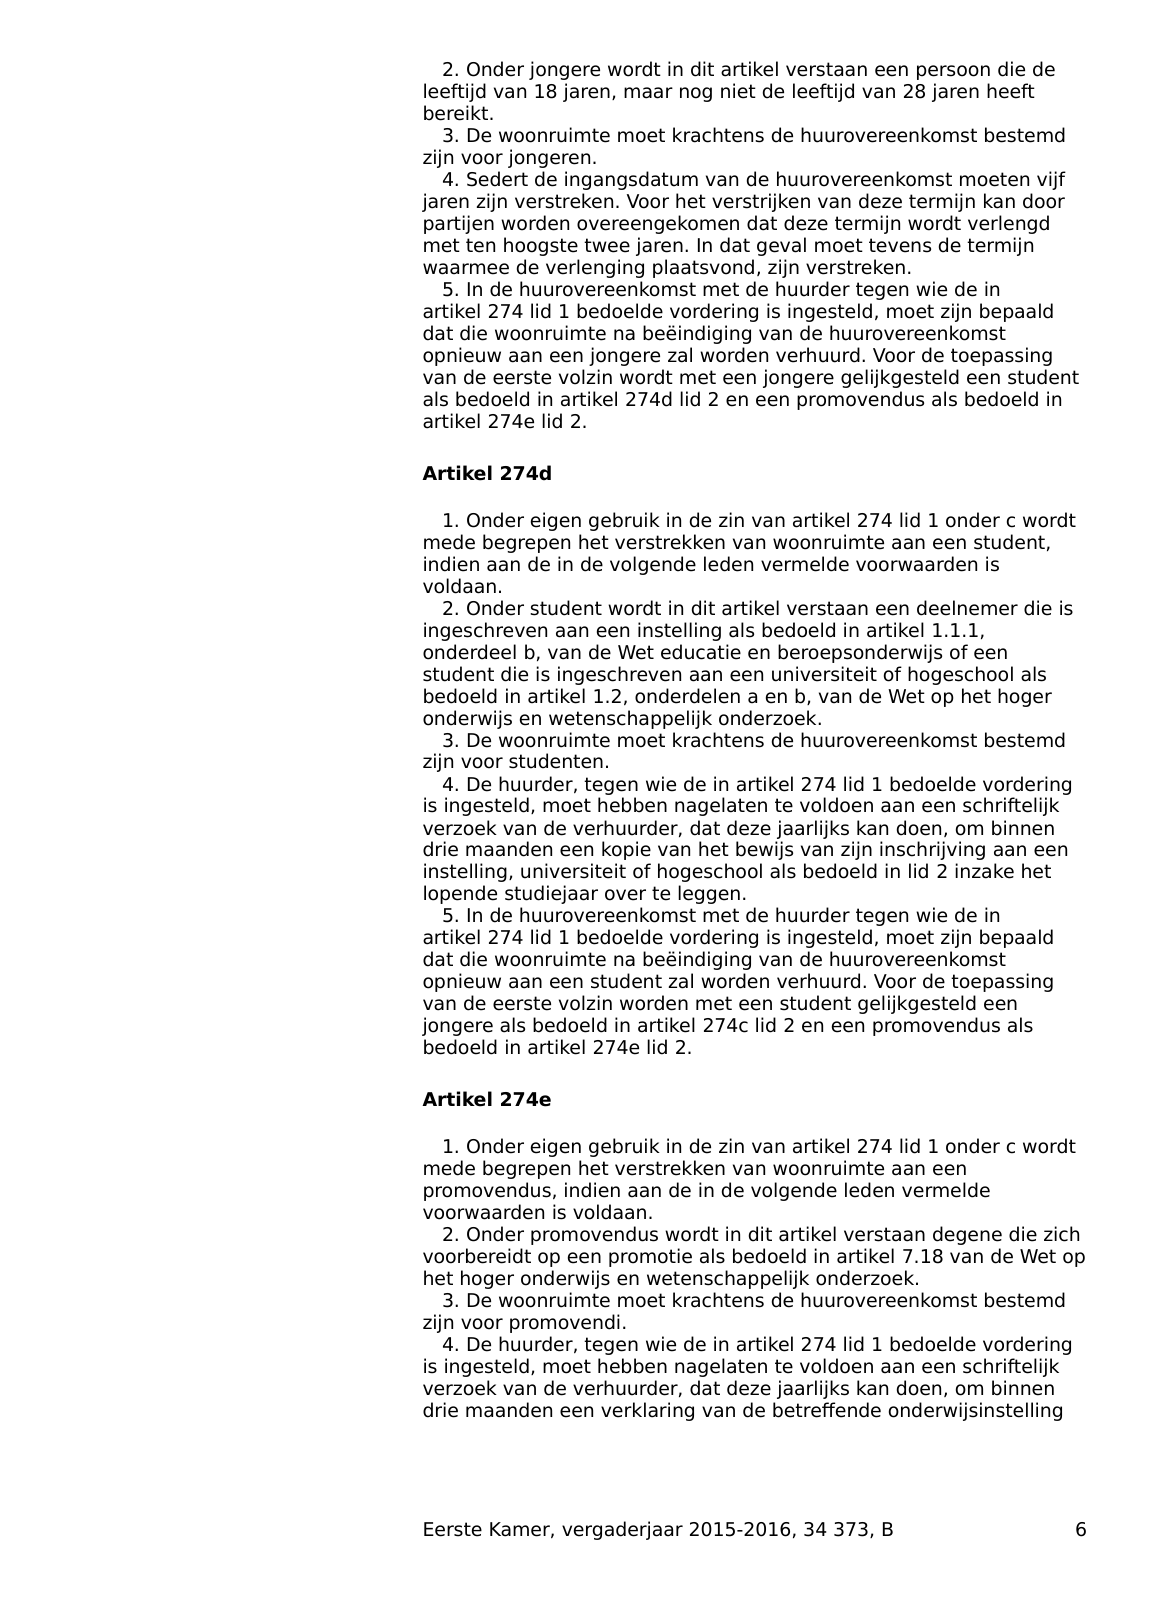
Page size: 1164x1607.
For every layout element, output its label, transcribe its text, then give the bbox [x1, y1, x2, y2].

text 4. De huurder, tegen wie de in artikel 274 lid 1 bedoelde vordering is ingesteld, moet hebben nagelaten te voldoen aan een schriftelijk verzoek van de verhuurder, dat deze jaarlijks kan doen, om binnen drie maanden een verklaring van de betreffende onderwijsinstelling [422, 1334, 1087, 1422]
text 5. In de huurovereenkomst met de huurder tegen wie de in artikel 274 lid 1 bedoelde vordering is ingesteld, moet zijn bepaald dat die woonruimte na beëindiging van de huurovereenkomst opnieuw aan een student zal worden verhuurd. Voor de toepassing van de eerste volzin worden met een student gelijkgesteld een jongere als bedoeld in artikel 274c lid 2 en een promovendus als bedoeld in artikel 274e lid 2. [422, 905, 1087, 1059]
text 3. De woonruimte moet krachtens de huurovereenkomst bestemd zijn voor studenten. [422, 729, 1087, 773]
subtitle Artikel 274e [422, 1089, 1087, 1111]
text 1. Onder eigen gebruik in de zin van artikel 274 lid 1 onder c wordt mede begrepen het verstrekken van woonruimte aan een student, indien aan de in de volgende leden vermelde voorwaarden is voldaan. [422, 510, 1087, 598]
text 2. Onder student wordt in dit artikel verstaan een deelnemer die is ingeschreven aan een instelling als bedoeld in artikel 1.1.1, onderdeel b, van de Wet educatie en beroepsonderwijs of een student die is ingeschreven aan een universiteit of hogeschool als bedoeld in artikel 1.2, onderdelen a en b, van de Wet op het hoger onderwijs en wetenschappelijk onderzoek. [422, 598, 1087, 729]
text 1. Onder eigen gebruik in de zin van artikel 274 lid 1 onder c wordt mede begrepen het verstrekken van woonruimte aan een promovendus, indien aan de in de volgende leden vermelde voorwaarden is voldaan. [422, 1136, 1087, 1224]
text 2. Onder promovendus wordt in dit artikel verstaan degene die zich voorbereidt op een promotie als bedoeld in artikel 7.18 van de Wet op het hoger onderwijs en wetenschappelijk onderzoek. [422, 1224, 1087, 1290]
text 4. De huurder, tegen wie de in artikel 274 lid 1 bedoelde vordering is ingesteld, moet hebben nagelaten te voldoen aan een schriftelijk verzoek van de verhuurder, dat deze jaarlijks kan doen, om binnen drie maanden een kopie van het bewijs van zijn inschrijving aan een instelling, universiteit of hogeschool als bedoeld in lid 2 inzake het lopende studiejaar over te leggen. [422, 773, 1087, 905]
text 3. De woonruimte moet krachtens de huurovereenkomst bestemd zijn voor promovendi. [422, 1290, 1087, 1334]
text 5. In de huurovereenkomst met de huurder tegen wie de in artikel 274 lid 1 bedoelde vordering is ingesteld, moet zijn bepaald dat die woonruimte na beëindiging van de huurovereenkomst opnieuw aan een jongere zal worden verhuurd. Voor de toepassing van de eerste volzin wordt met een jongere gelijkgesteld een student als bedoeld in artikel 274d lid 2 en een promovendus als bedoeld in artikel 274e lid 2. [422, 279, 1087, 433]
text 3. De woonruimte moet krachtens de huurovereenkomst bestemd zijn voor jongeren. [422, 125, 1087, 169]
text 2. Onder jongere wordt in dit artikel verstaan een persoon die de leeftijd van 18 jaren, maar nog niet de leeftijd van 28 jaren heeft bereikt. [422, 59, 1087, 125]
subtitle Artikel 274d [422, 463, 1087, 485]
text 4. Sedert de ingangsdatum van de huurovereenkomst moeten vijf jaren zijn verstreken. Voor het verstrijken van deze termijn kan door partijen worden overeengekomen dat deze termijn wordt verlengd met ten hoogste twee jaren. In dat geval moet tevens de termijn waarmee de verlenging plaatsvond, zijn verstreken. [422, 169, 1087, 279]
